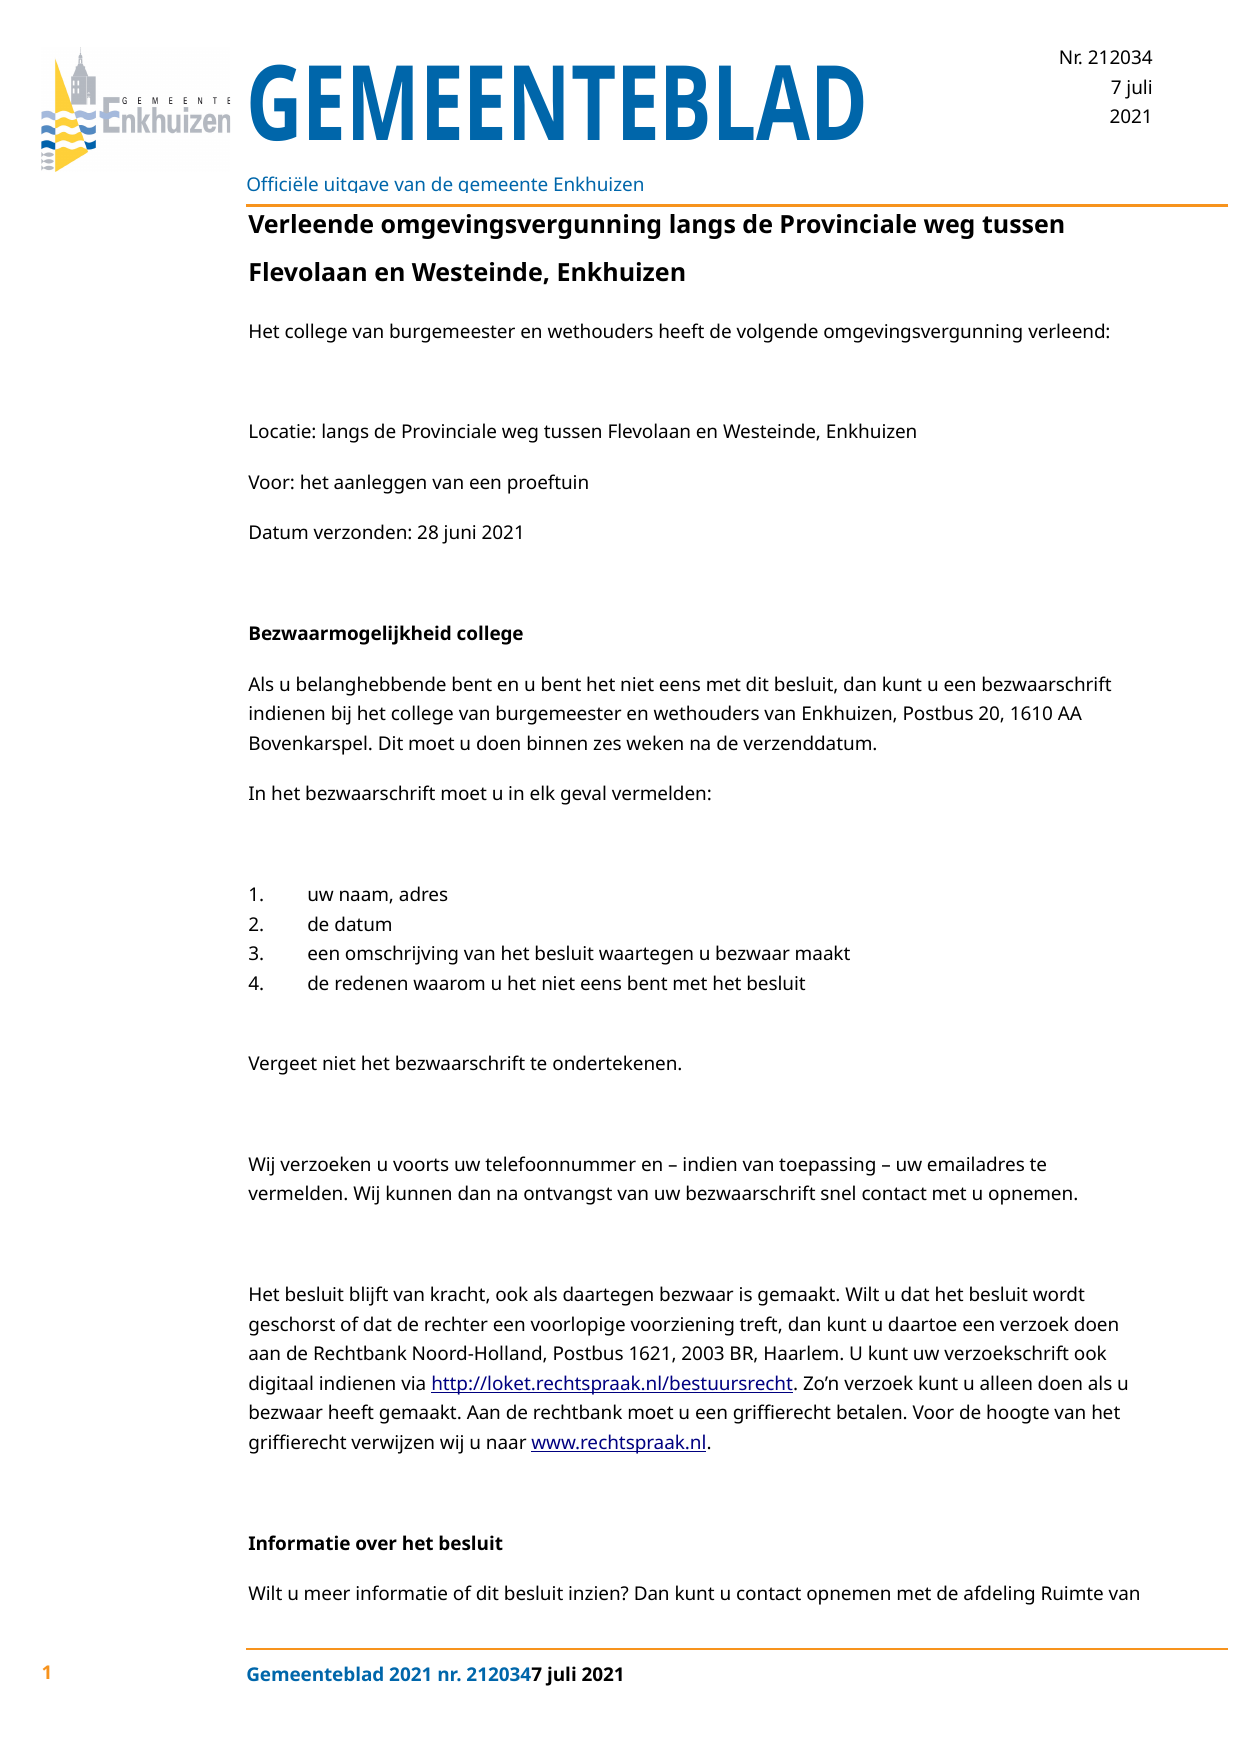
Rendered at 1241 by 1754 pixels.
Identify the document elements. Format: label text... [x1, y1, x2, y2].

list een omschrijving van het besluit waartegen u bezwaar maakt [248, 940, 1152, 966]
text Verleende omgevingsvergunning langs de Provinciale weg tussen Flevolaan en Westeinde, Enkhuizen [248, 207, 1152, 288]
text Bezwaarmogelijkheid college [248, 620, 1152, 646]
text Datum verzonden: 28 juni 2021 [248, 519, 1152, 545]
picture [41, 47, 231, 172]
text Het besluit blijft van kracht, ook als daartegen bezwaar is gemaakt. Wilt u dat het besluit wordt geschorst of dat de rechter een voorlopige voorziening treft, dan kunt u daartoe een verzoek doen aan de Rechtbank Noord-Holland, Postbus 1621, 2003 BR, Haarlem. U kunt uw verzoekschrift ook digitaal indienen via http://loket.rechtspraak.nl/bestuursrecht. Zo’n verzoek kunt u alleen doen als u bezwaar heeft gemaakt. Aan de rechtbank moet u een griffierecht betalen. Voor de hoogte van het griffierecht verwijzen wij u naar www.rechtspraak.nl. [248, 1281, 1152, 1455]
list de redenen waarom u het niet eens bent met het besluit [248, 970, 1152, 996]
list de datum [248, 911, 1152, 937]
text Vergeet niet het bezwaarschrift te ondertekenen. [248, 1050, 1152, 1076]
text Locatie: langs de Provinciale weg tussen Flevolaan en Westeinde, Enkhuizen [248, 419, 1152, 444]
text Het college van burgemeester en wethouders heeft de volgende omgevingsvergunning verleend: [248, 318, 1152, 344]
text Als u belanghebbende bent en u bent het niet eens met dit besluit, dan kunt u een bezwaarschrift indienen bij het college van burgemeester en wethouders van Enkhuizen, Postbus 20, 1610 AA Bovenkarspel. Dit moet u doen binnen zes weken na de verzenddatum. [248, 671, 1152, 756]
text Voor: het aanleggen van een proeftuin [248, 469, 1152, 495]
text Wilt u meer informatie of dit besluit inzien? Dan kunt u contact opnemen met de afdeling Ruimte van [248, 1580, 1152, 1606]
list uw naam, adres [248, 881, 1152, 907]
text Wij verzoeken u voorts uw telefoonnummer en – indien van toepassing – uw emailadres te vermelden. Wij kunnen dan na ontvangst van uw bezwaarschrift snel contact met u opnemen. [248, 1151, 1152, 1206]
text In het bezwaarschrift moet u in elk geval vermelden: [248, 780, 1152, 806]
text Informatie over het besluit [248, 1530, 1152, 1556]
